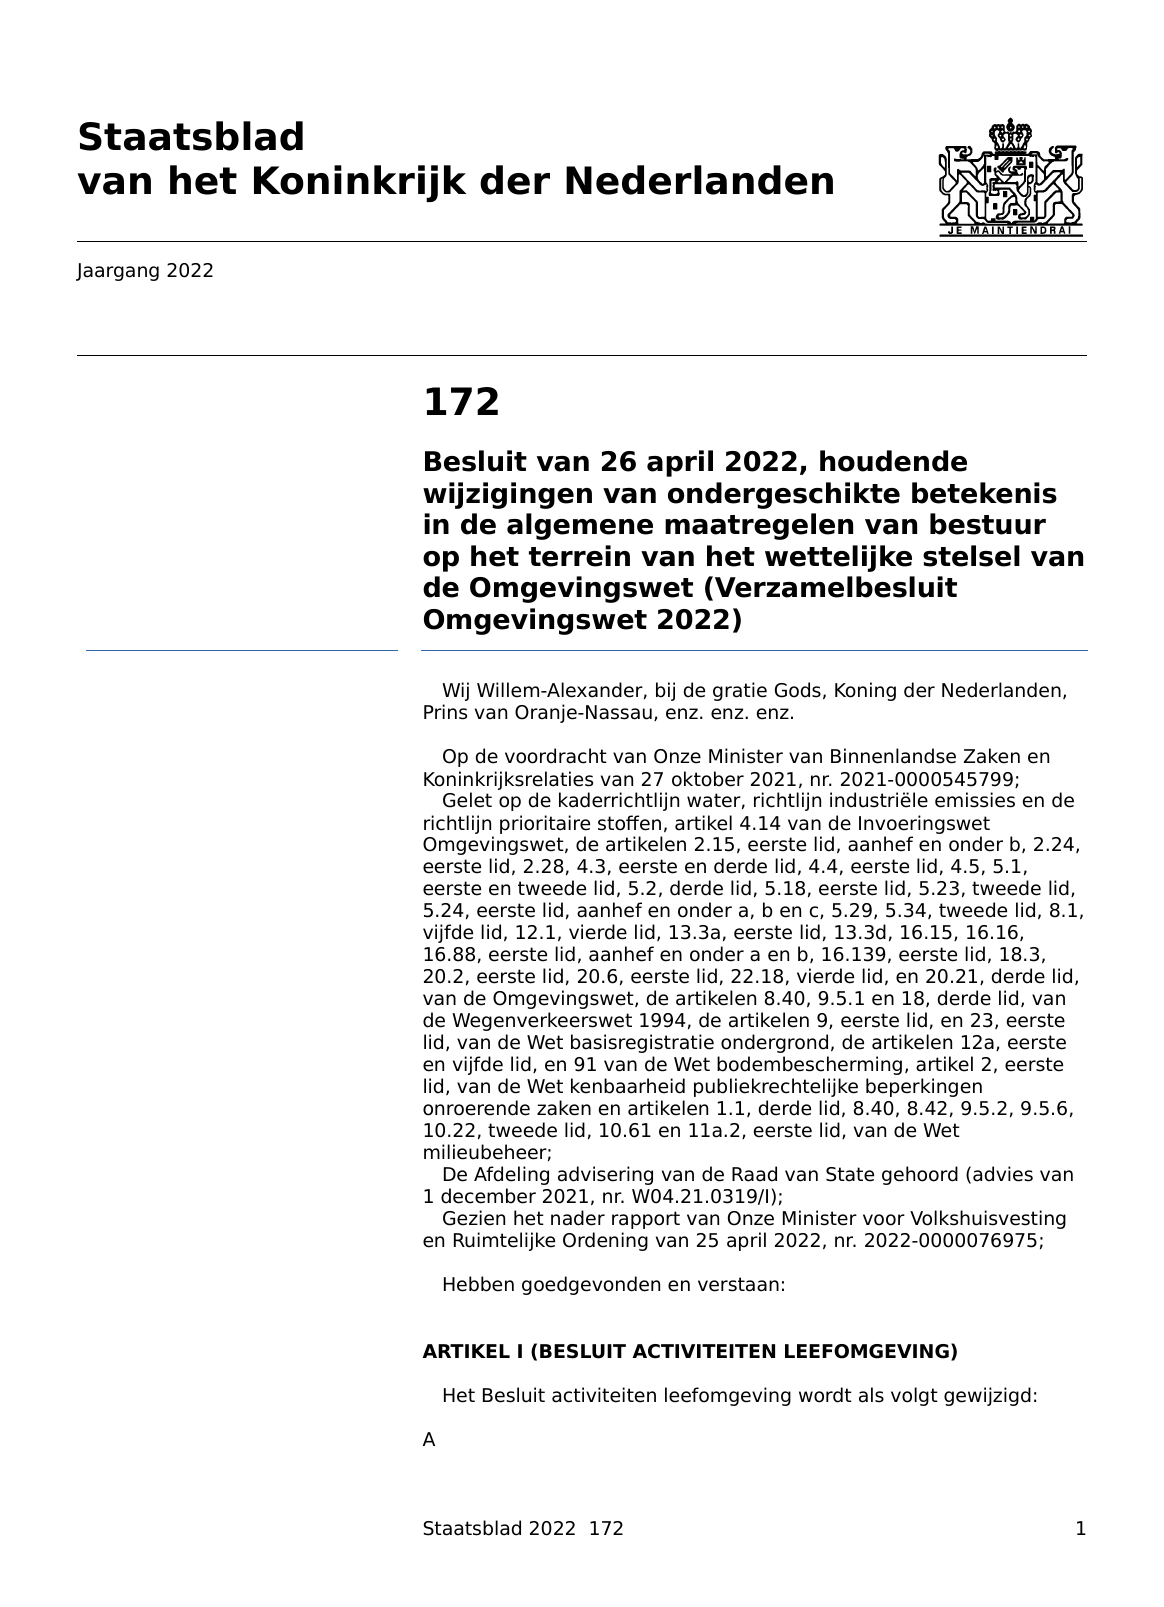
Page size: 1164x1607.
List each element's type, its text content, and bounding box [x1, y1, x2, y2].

text Het Besluit activiteiten leefomgeving wordt als volgt gewijzigd: [422, 1385, 1087, 1407]
text Gelet op de kaderrichtlijn water, richtlijn industriële emissies en de richtlijn prioritaire stoffen, artikel 4.14 van de Invoeringswet Omgevingswet, de artikelen 2.15, eerste lid, aanhef en onder b, 2.24, eerste lid, 2.28, 4.3, eerste en derde lid, 4.4, eerste lid, 4.5, 5.1, eerste en tweede lid, 5.2, derde lid, 5.18, eerste lid, 5.23, tweede lid, 5.24, eerste lid, aanhef en onder a, b en c, 5.29, 5.34, tweede lid, 8.1, vijfde lid, 12.1, vierde lid, 13.3a, eerste lid, 13.3d, 16.15, 16.16, 16.88, eerste lid, aanhef en onder a en b, 16.139, eerste lid, 18.3, 20.2, eerste lid, 20.6, eerste lid, 22.18, vierde lid, en 20.21, derde lid, van de Omgevingswet, de artikelen 8.40, 9.5.1 en 18, derde lid, van de Wegenverkeerswet 1994, de artikelen 9, eerste lid, en 23, eerste lid, van de Wet basisregistratie ondergrond, de artikelen 12a, eerste en vijfde lid, en 91 van de Wet bodembescherming, artikel 2, eerste lid, van de Wet kenbaarheid publiekrechtelijke beperkingen onroerende zaken en artikelen 1.1, derde lid, 8.40, 8.42, 9.5.2, 9.5.6, 10.22, tweede lid, 10.61 en 11a.2, eerste lid, van de Wet milieubeheer; [422, 790, 1087, 1164]
text Hebben goedgevonden en verstaan: [422, 1274, 1087, 1296]
table_cell Jaargang 2022 [77, 242, 1087, 355]
table_header Staatsblad van het Koninkrijk der Nederlanden [77, 100, 886, 241]
subtitle 172 [422, 381, 1087, 424]
picture [936, 115, 1087, 240]
text Gezien het nader rapport van Onze Minister voor Volkshuisvesting en Ruimtelijke Ordening van 25 april 2022, nr. 2022-0000076975; [422, 1208, 1087, 1252]
text A [422, 1429, 1087, 1451]
table_header [886, 100, 1087, 241]
text Wij Willem-Alexander, bij de gratie Gods, Koning der Nederlanden, Prins van Oranje-Nassau, enz. enz. enz. [422, 680, 1087, 724]
text Op de voordracht van Onze Minister van Binnenlandse Zaken en Koninkrijksrelaties van 27 oktober 2021, nr. 2021-0000545799; [422, 746, 1087, 790]
subtitle ARTIKEL I (BESLUIT ACTIVITEITEN LEEFOMGEVING) [422, 1341, 1087, 1362]
text Besluit van 26 april 2022, houdende wijzigingen van ondergeschikte betekenis in de algemene maatregelen van bestuur op het terrein van het wettelijke stelsel van de Omgevingswet (Verzamelbesluit Omgevingswet 2022) [422, 447, 1087, 636]
text De Afdeling advisering van de Raad van State gehoord (advies van 1 december 2021, nr. W04.21.0319/I); [422, 1164, 1087, 1208]
